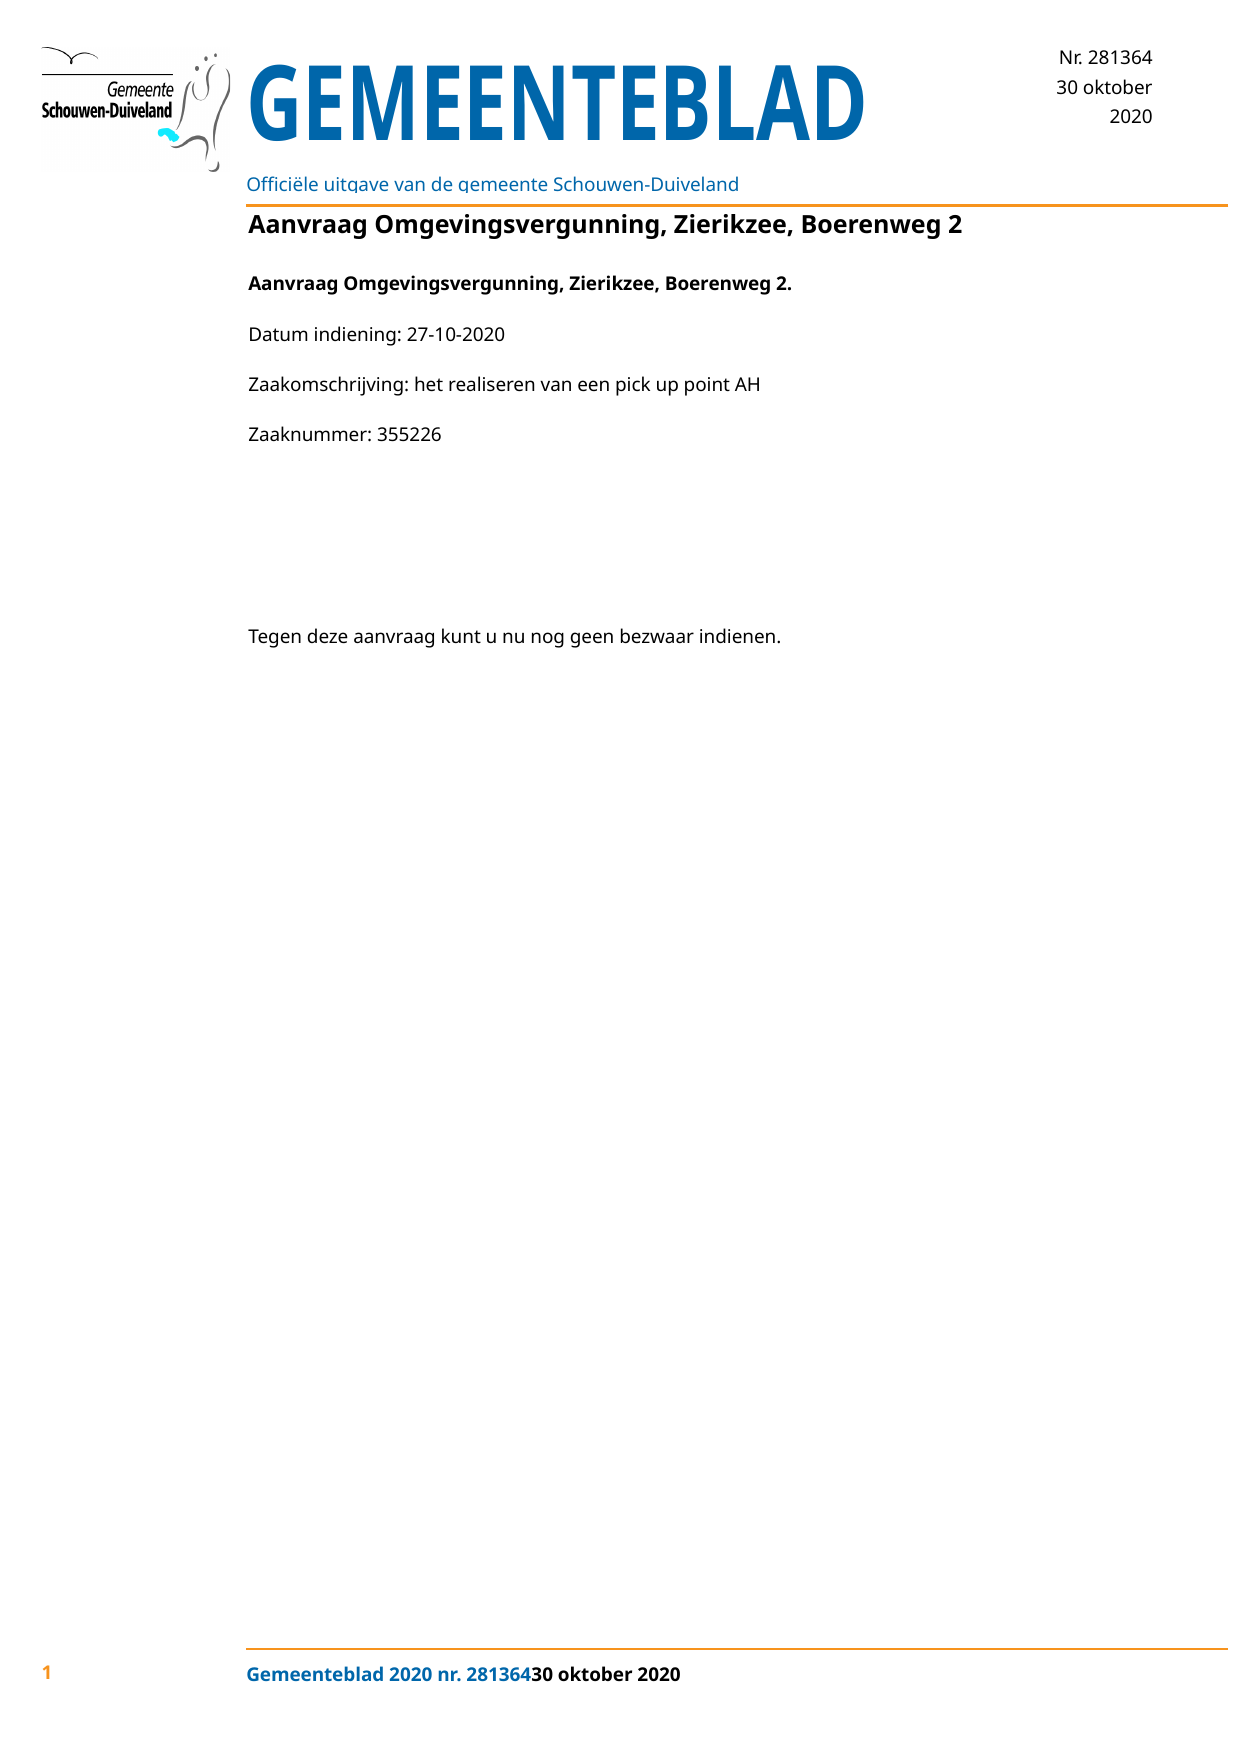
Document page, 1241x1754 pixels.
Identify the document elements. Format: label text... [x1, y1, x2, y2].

text Aanvraag Omgevingsvergunning, Zierikzee, Boerenweg 2. [248, 270, 1152, 296]
text Zaakomschrijving: het realiseren van een pick up point AH [248, 371, 1152, 397]
text Aanvraag Omgevingsvergunning, Zierikzee, Boerenweg 2 [248, 207, 1152, 241]
text Datum indiening: 27-10-2020 [248, 321, 1152, 346]
picture [41, 47, 231, 172]
text Tegen deze aanvraag kunt u nu nog geen bezwaar indienen. [248, 623, 1152, 649]
text Zaaknummer: 355226 [248, 422, 1152, 447]
